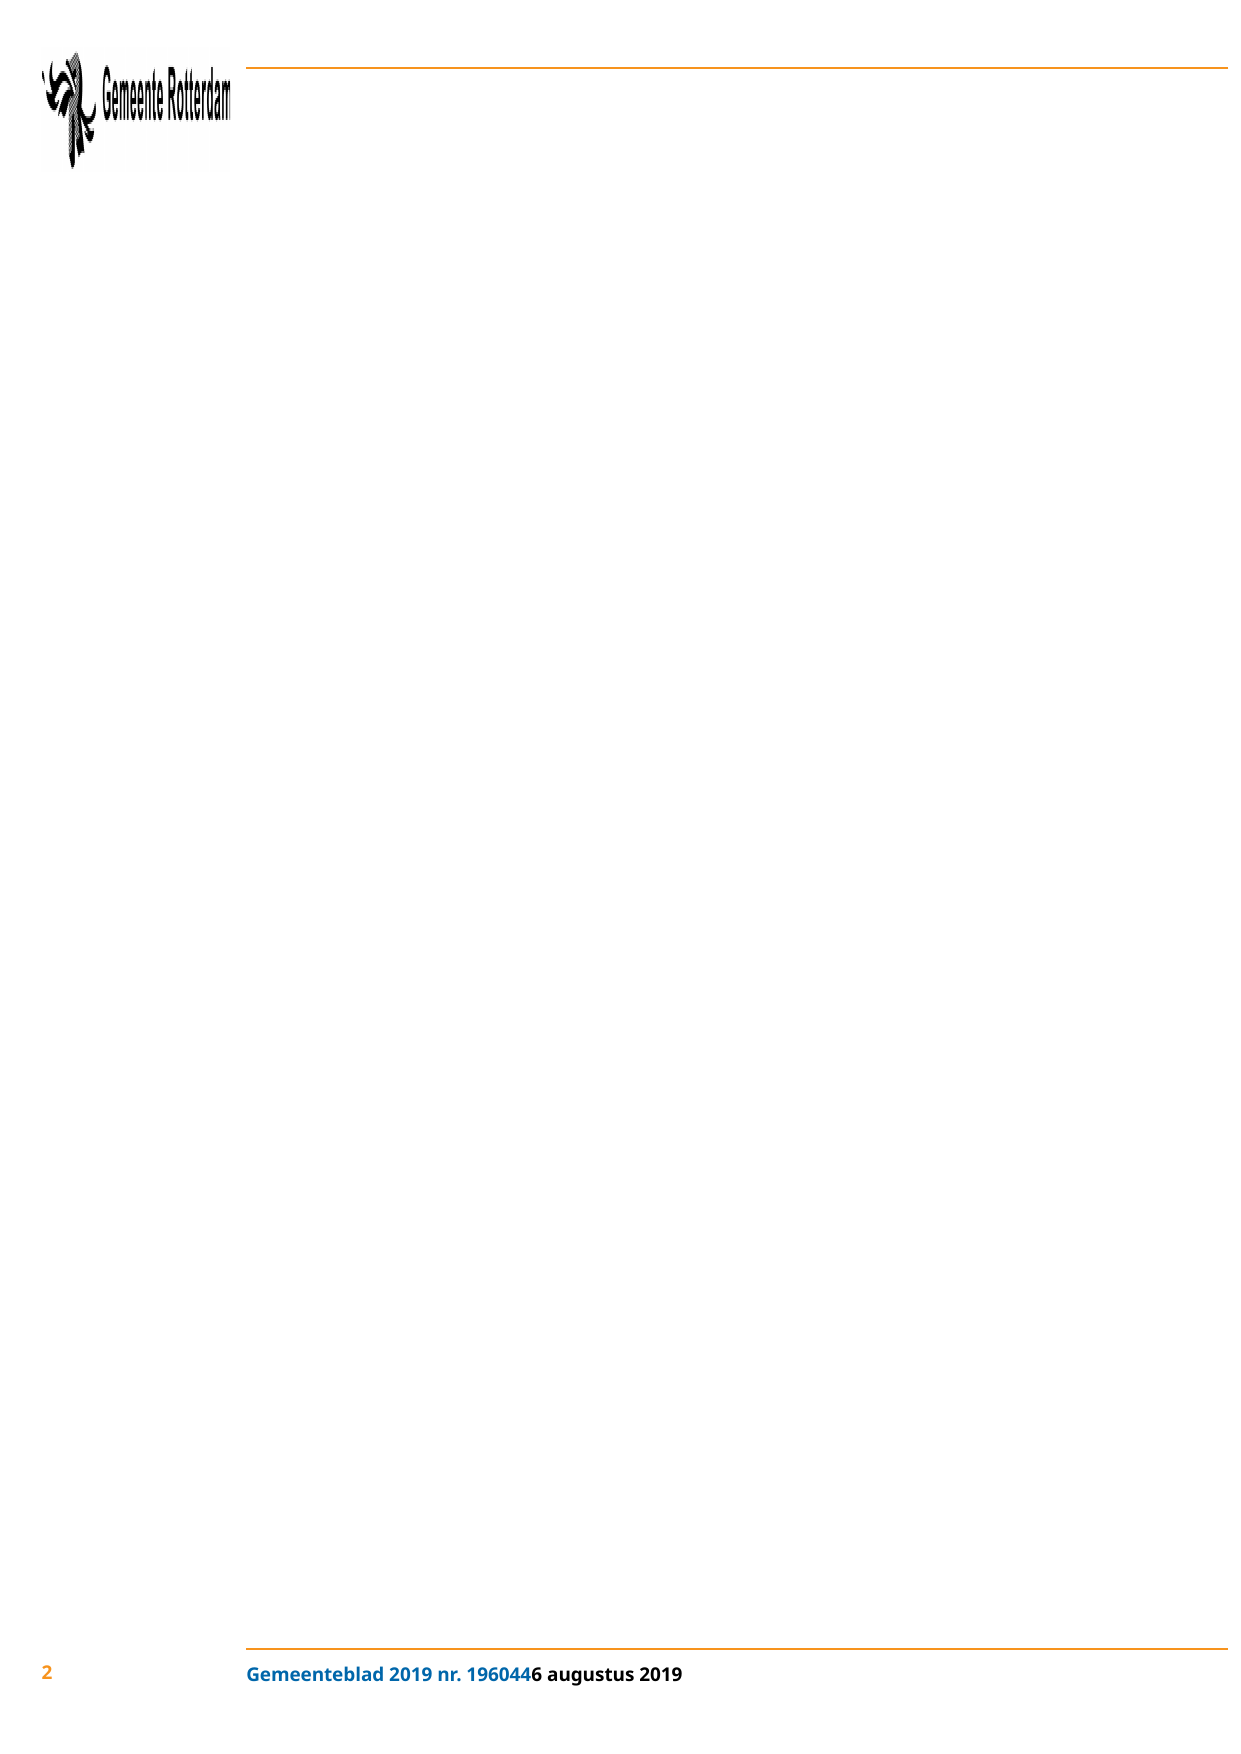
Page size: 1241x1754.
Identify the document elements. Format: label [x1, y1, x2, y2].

picture [41, 47, 231, 172]
